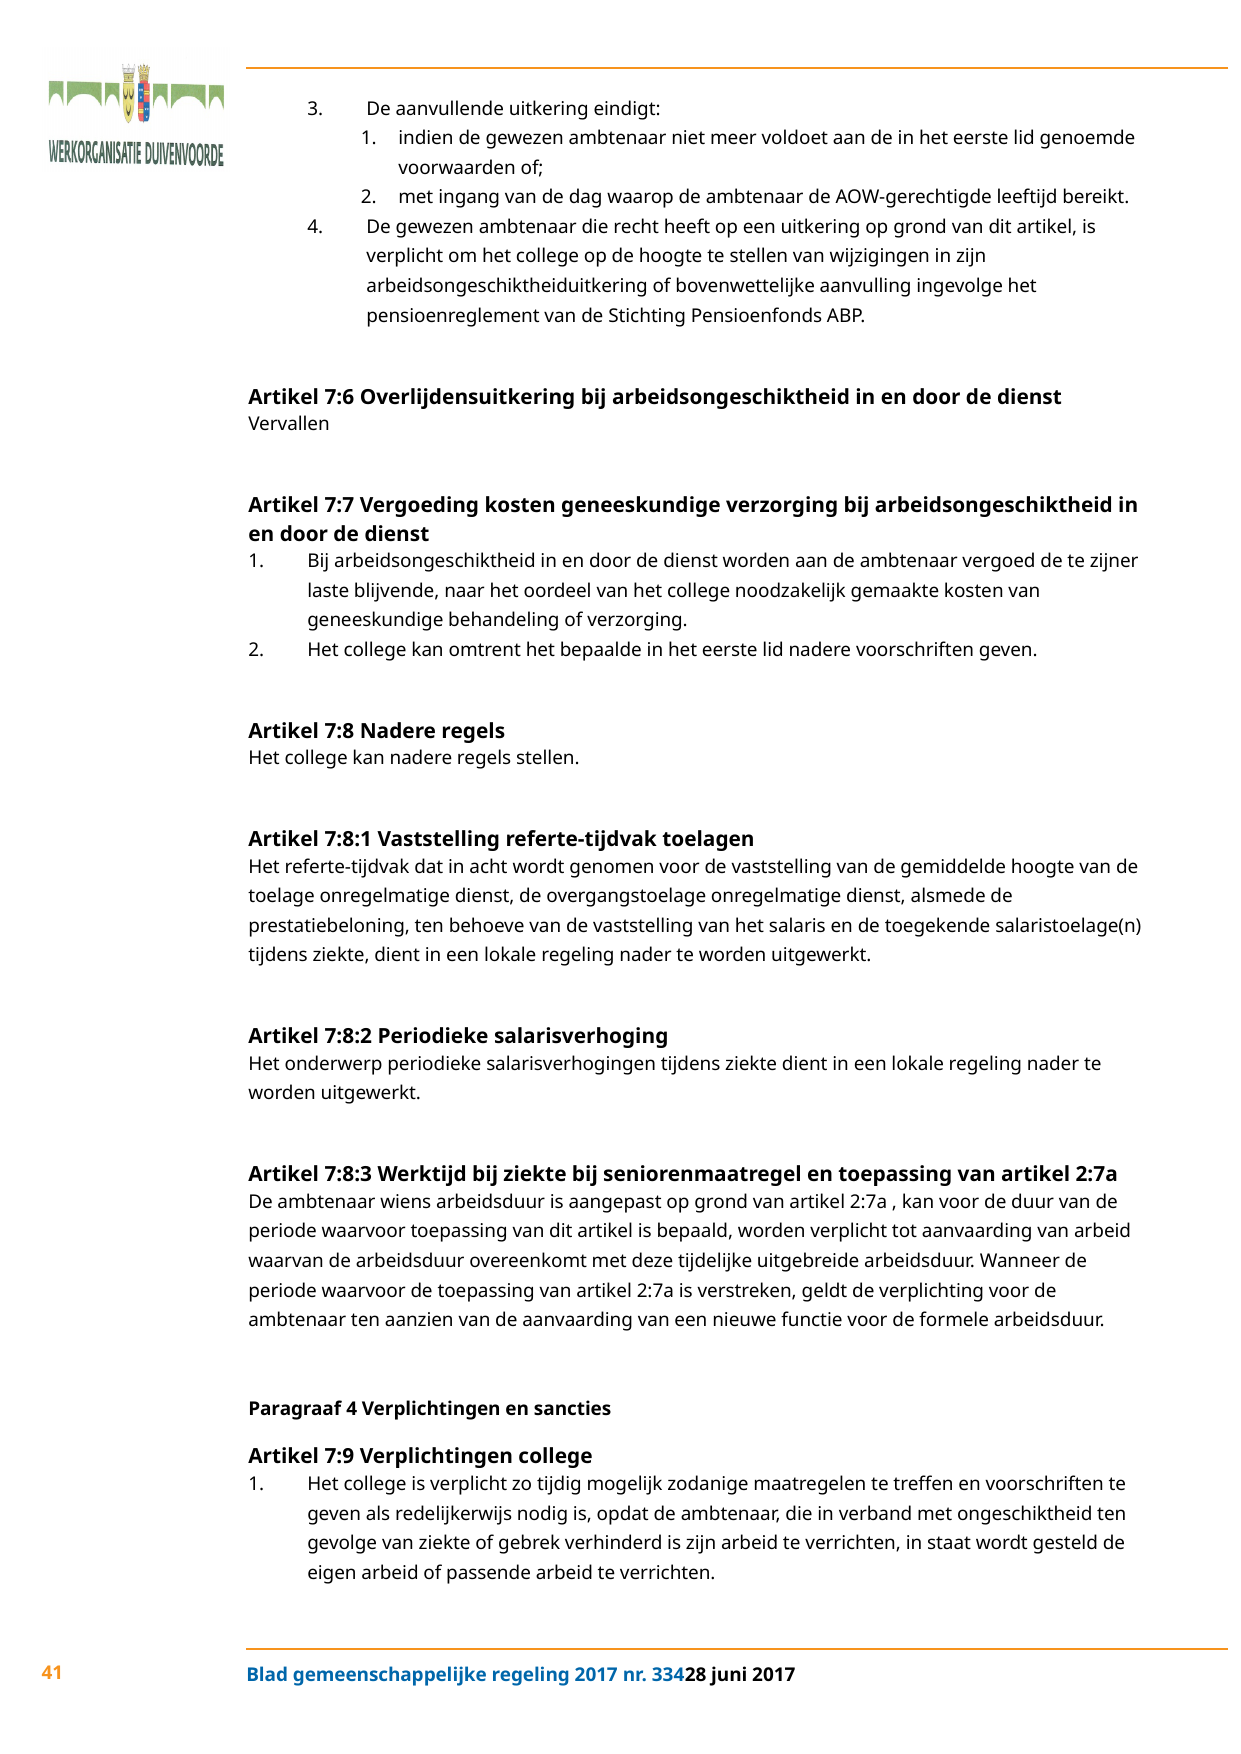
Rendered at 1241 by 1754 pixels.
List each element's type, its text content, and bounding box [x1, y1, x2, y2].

text Artikel 7:6 Overlijdensuitkering bij arbeidsongeschiktheid in en door de dienst [248, 382, 1152, 410]
list Het college is verplicht zo tijdig mogelijk zodanige maatregelen te treffen en voorschriften te geven als redelijkerwijs nodig is, opdat de ambtenaar, die in verband met ongeschiktheid ten gevolge van ziekte of gebrek verhinderd is zijn arbeid te verrichten, in staat wordt gesteld de eigen arbeid of passende arbeid te verrichten. [248, 1470, 1152, 1584]
text Paragraaf 4 Verplichtingen en sancties [248, 1395, 1152, 1421]
list De aanvullende uitkering eindigt: [307, 95, 1152, 121]
text Artikel 7:7 Vergoeding kosten geneeskundige verzorging bij arbeidsongeschiktheid in en door de dienst [248, 490, 1152, 547]
text De ambtenaar wiens arbeidsduur is aangepast op grond van artikel 2:7a , kan voor de duur van de periode waarvoor toepassing van dit artikel is bepaald, worden verplicht tot aanvaarding van arbeid waarvan de arbeidsduur overeenkomt met deze tijdelijke uitgebreide arbeidsduur. Wanneer de periode waarvoor de toepassing van artikel 2:7a is verstreken, geldt de verplichting voor de ambtenaar ten aanzien van de aanvaarding van een nieuwe functie voor de formele arbeidsduur. [248, 1188, 1152, 1332]
text Artikel 7:8:3 Werktijd bij ziekte bij seniorenmaatregel en toepassing van artikel 2:7a [248, 1159, 1152, 1188]
list Bij arbeidsongeschiktheid in en door de dienst worden aan de ambtenaar vergoed de te zijner laste blijvende, naar het oordeel van het college noodzakelijk gemaakte kosten van geneeskundige behandeling of verzorging. [248, 547, 1152, 632]
text Artikel 7:8 Nadere regels [248, 716, 1152, 744]
text Vervallen [248, 410, 1152, 436]
text Het referte-tijdvak dat in acht wordt genomen voor de vaststelling van de gemiddelde hoogte van de toelage onregelmatige dienst, de overgangstoelage onregelmatige dienst, alsmede de prestatiebeloning, ten behoeve van de vaststelling van het salaris en de toegekende salaristoelage(n) tijdens ziekte, dient in een lokale regeling nader te worden uitgewerkt. [248, 853, 1152, 967]
picture [41, 47, 231, 172]
list met ingang van de dag waarop de ambtenaar de AOW-gerechtigde leeftijd bereikt. [361, 183, 1152, 209]
list De gewezen ambtenaar die recht heeft op een uitkering op grond van dit artikel, is verplicht om het college op de hoogte te stellen van wijzigingen in zijn arbeidsongeschiktheiduitkering of bovenwettelijke aanvulling ingevolge het pensioenreglement van de Stichting Pensioenfonds ABP. [307, 213, 1152, 328]
text Het onderwerp periodieke salarisverhogingen tijdens ziekte dient in een lokale regeling nader te worden uitgewerkt. [248, 1050, 1152, 1105]
list Het college kan omtrent het bepaalde in het eerste lid nadere voorschriften geven. [248, 636, 1152, 662]
text Het college kan nadere regels stellen. [248, 744, 1152, 770]
list indien de gewezen ambtenaar niet meer voldoet aan de in het eerste lid genoemde voorwaarden of; [361, 124, 1152, 180]
text Artikel 7:8:1 Vaststelling referte-tijdvak toelagen [248, 824, 1152, 853]
text Artikel 7:9 Verplichtingen college [248, 1442, 1152, 1470]
text Artikel 7:8:2 Periodieke salarisverhoging [248, 1022, 1152, 1050]
